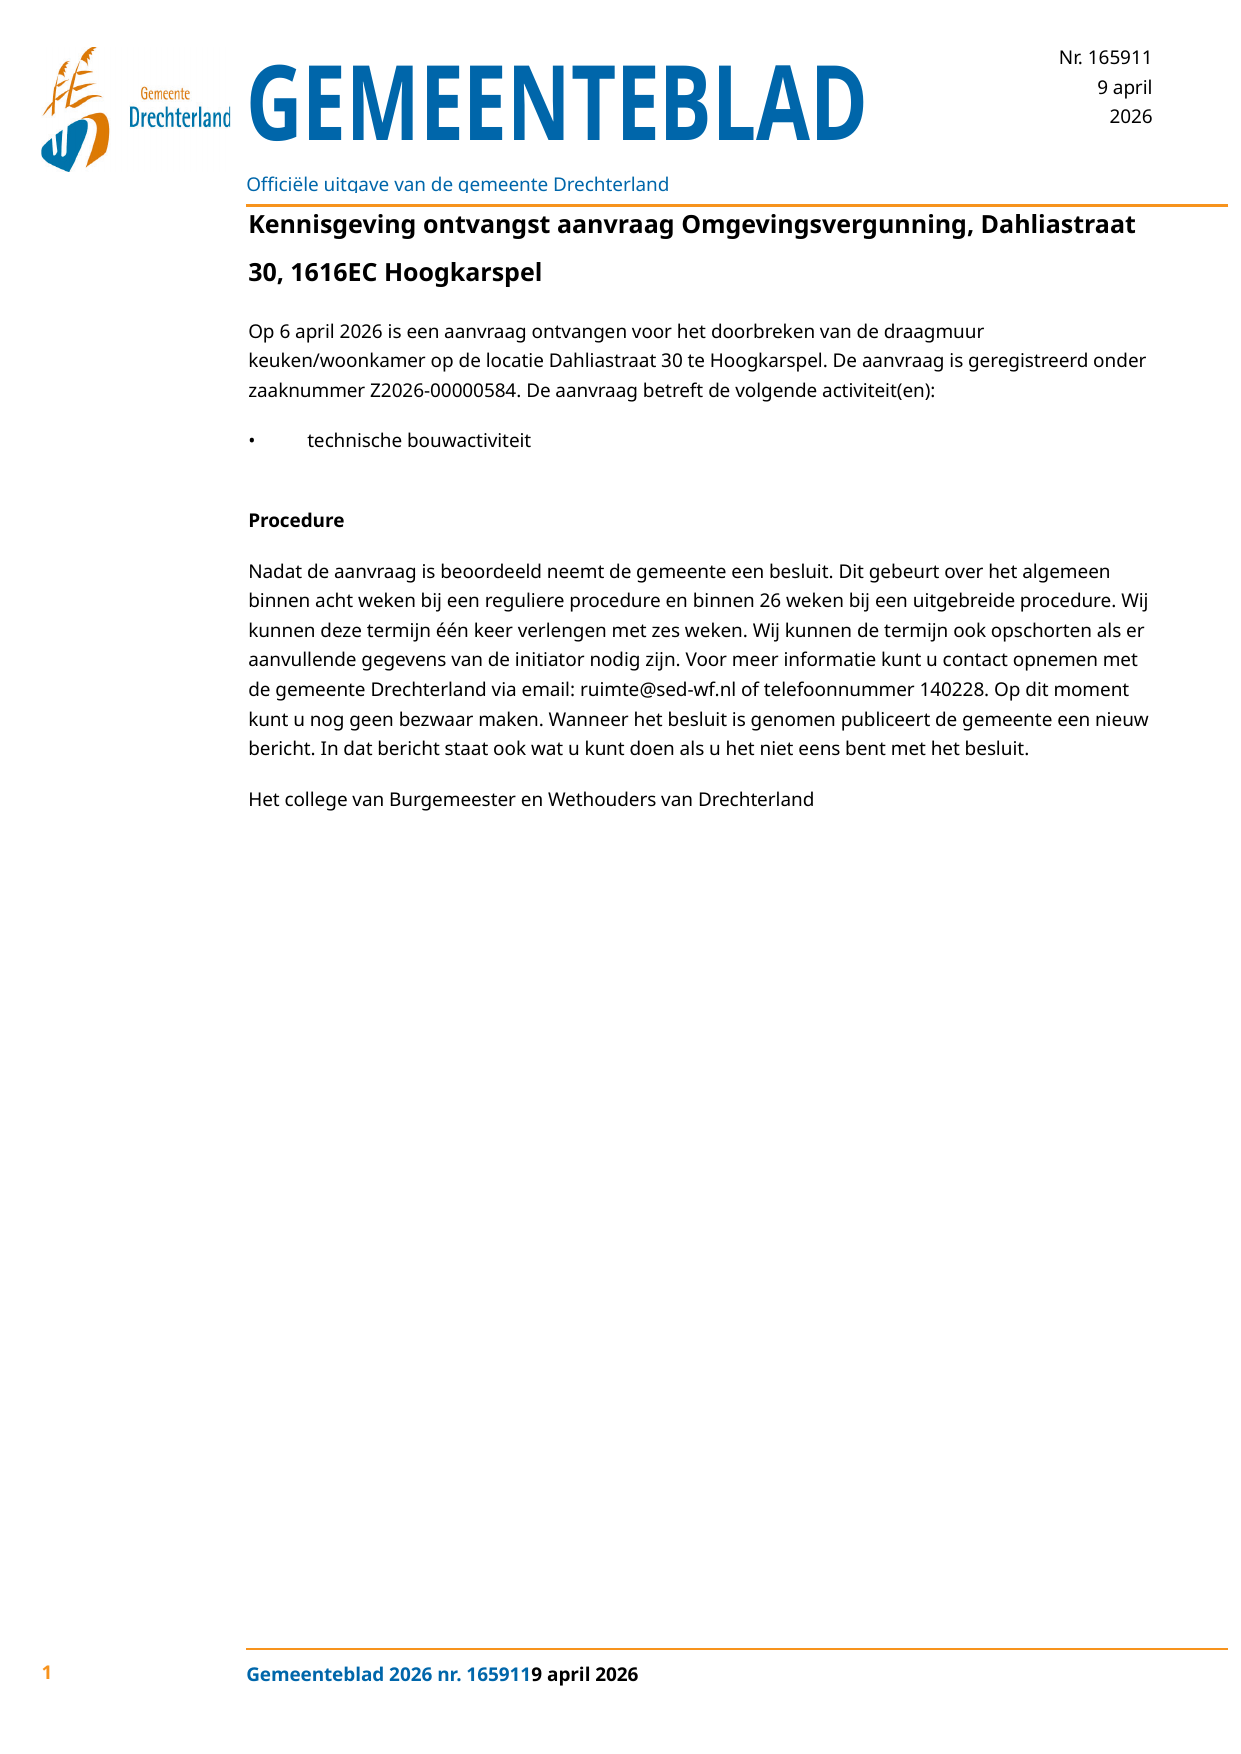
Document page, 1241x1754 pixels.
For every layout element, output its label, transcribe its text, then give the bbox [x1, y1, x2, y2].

text Kennisgeving ontvangst aanvraag Omgevingsvergunning, Dahliastraat 30, 1616EC Hoogkarspel [248, 207, 1152, 288]
picture [41, 158, 64, 172]
picture [41, 47, 231, 172]
text Procedure [248, 507, 1152, 533]
text Nadat de aanvraag is beoordeeld neemt de gemeente een besluit. Dit gebeurt over het algemeen binnen acht weken bij een reguliere procedure en binnen 26 weken bij een uitgebreide procedure. Wij kunnen deze termijn één keer verlengen met zes weken. Wij kunnen de termijn ook opschorten als er aanvullende gegevens van de initiator nodig zijn. Voor meer informatie kunt u contact opnemen met de gemeente Drechterland via email: ruimte@sed-wf.nl of telefoonnummer 140228. Op dit moment kunt u nog geen bezwaar maken. Wanneer het besluit is genomen publiceert de gemeente een nieuw bericht. In dat bericht staat ook wat u kunt doen als u het niet eens bent met het besluit. [248, 558, 1152, 761]
picture [226, 115, 231, 124]
text Op 6 april 2026 is een aanvraag ontvangen voor het doorbreken van de draagmuur keuken/woonkamer op de locatie Dahliastraat 30 te Hoogkarspel. De aanvraag is geregistreerd onder zaaknummer Z2026-00000584. De aanvraag betreft de volgende activiteit(en): [248, 318, 1152, 403]
text Het college van Burgemeester en Wethouders van Drechterland [248, 786, 1152, 812]
list technische bouwactiviteit [248, 427, 1152, 453]
